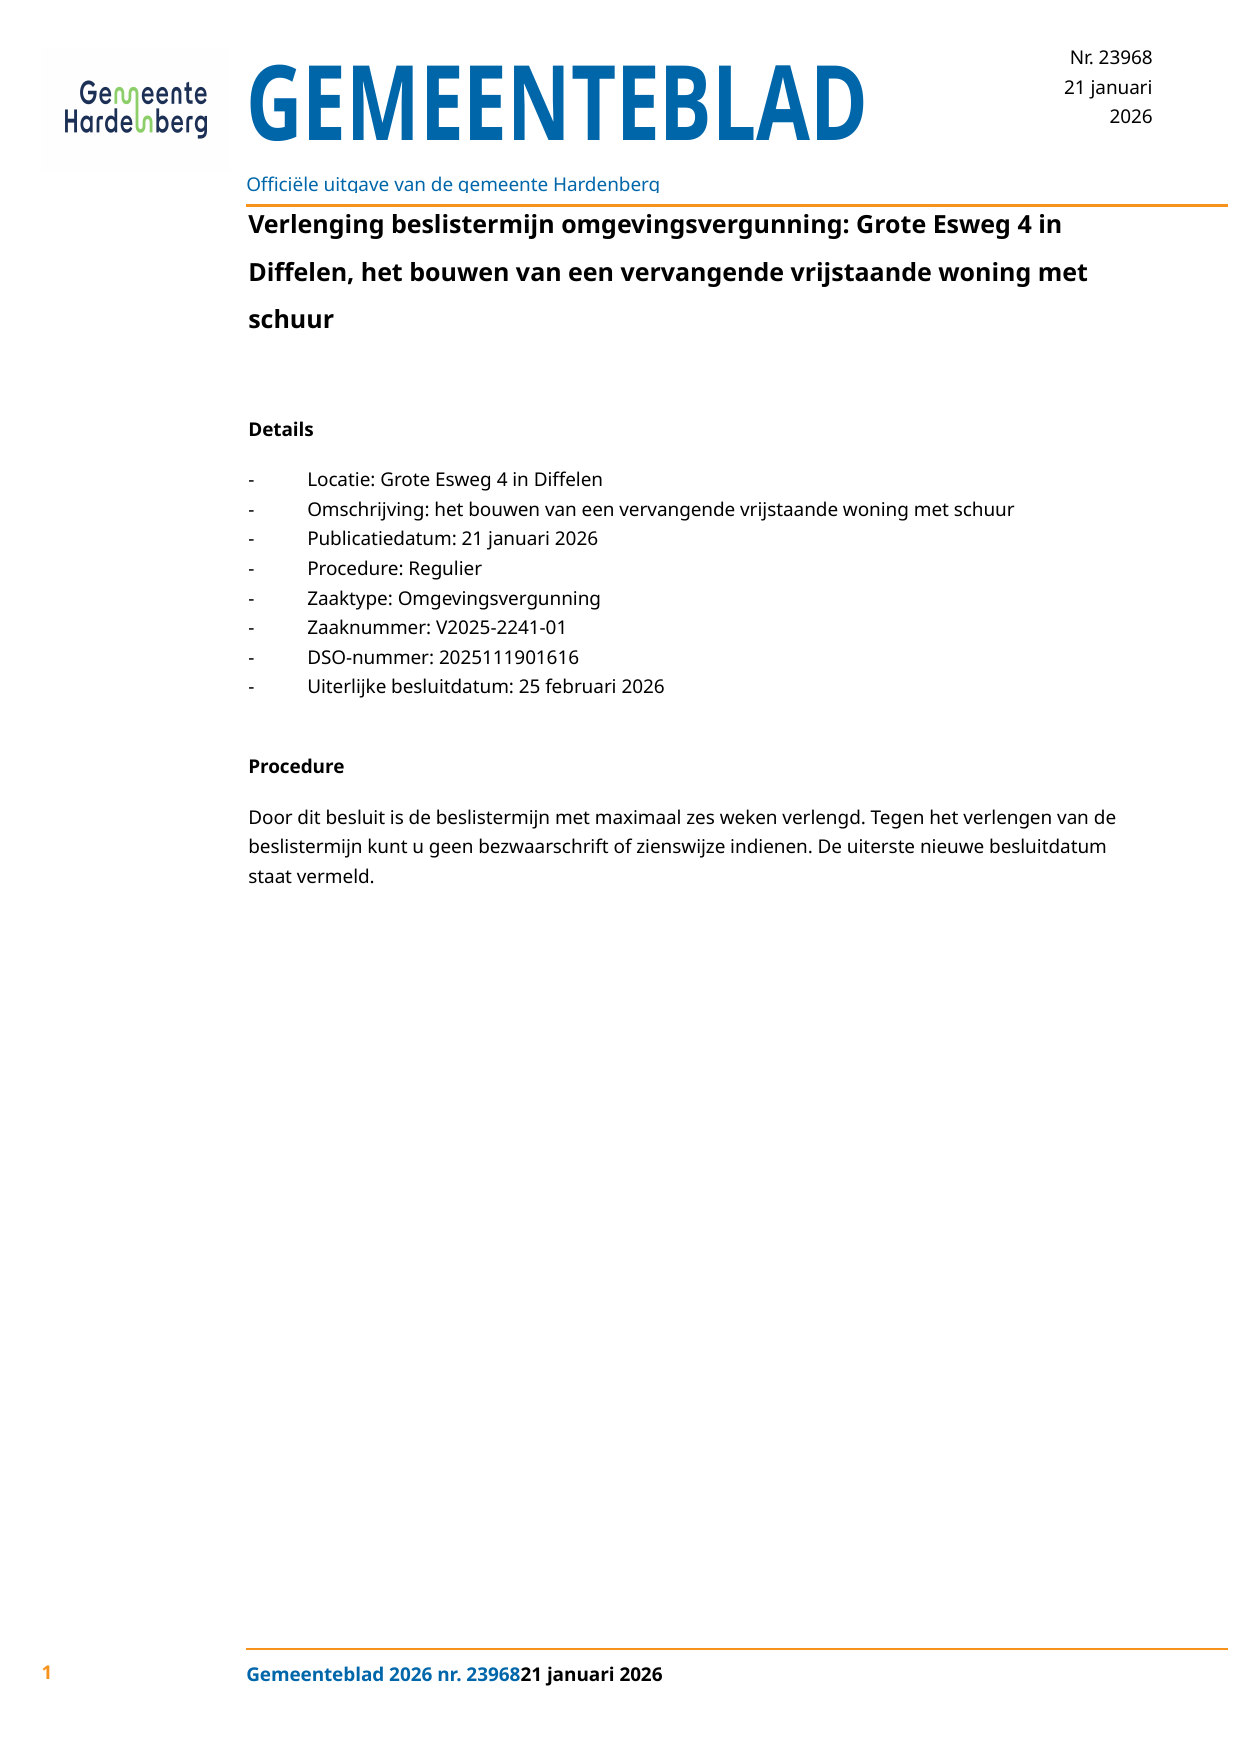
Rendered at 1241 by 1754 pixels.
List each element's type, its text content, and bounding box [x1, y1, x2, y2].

text Door dit besluit is de beslistermijn met maximaal zes weken verlengd. Tegen het verlengen van de beslistermijn kunt u geen bezwaarschrift of zienswijze indienen. De uiterste nieuwe besluitdatum staat vermeld. [248, 804, 1152, 889]
list Uiterlijke besluitdatum: 25 februari 2026 [248, 673, 1152, 699]
list DSO-nummer: 2025111901616 [248, 644, 1152, 669]
text Verlenging beslistermijn omgevingsvergunning: Grote Esweg 4 in Diffelen, het bouwen van een vervangende vrijstaande woning met schuur [248, 207, 1152, 336]
picture [41, 47, 231, 172]
text Procedure [248, 753, 1152, 779]
list Procedure: Regulier [248, 555, 1152, 581]
text Details [248, 416, 1152, 442]
list Zaaktype: Omgevingsvergunning [248, 585, 1152, 610]
list Locatie: Grote Esweg 4 in Diffelen [248, 466, 1152, 492]
list Zaaknummer: V2025-2241-01 [248, 614, 1152, 640]
list Omschrijving: het bouwen van een vervangende vrijstaande woning met schuur [248, 496, 1152, 522]
list Publicatiedatum: 21 januari 2026 [248, 526, 1152, 551]
